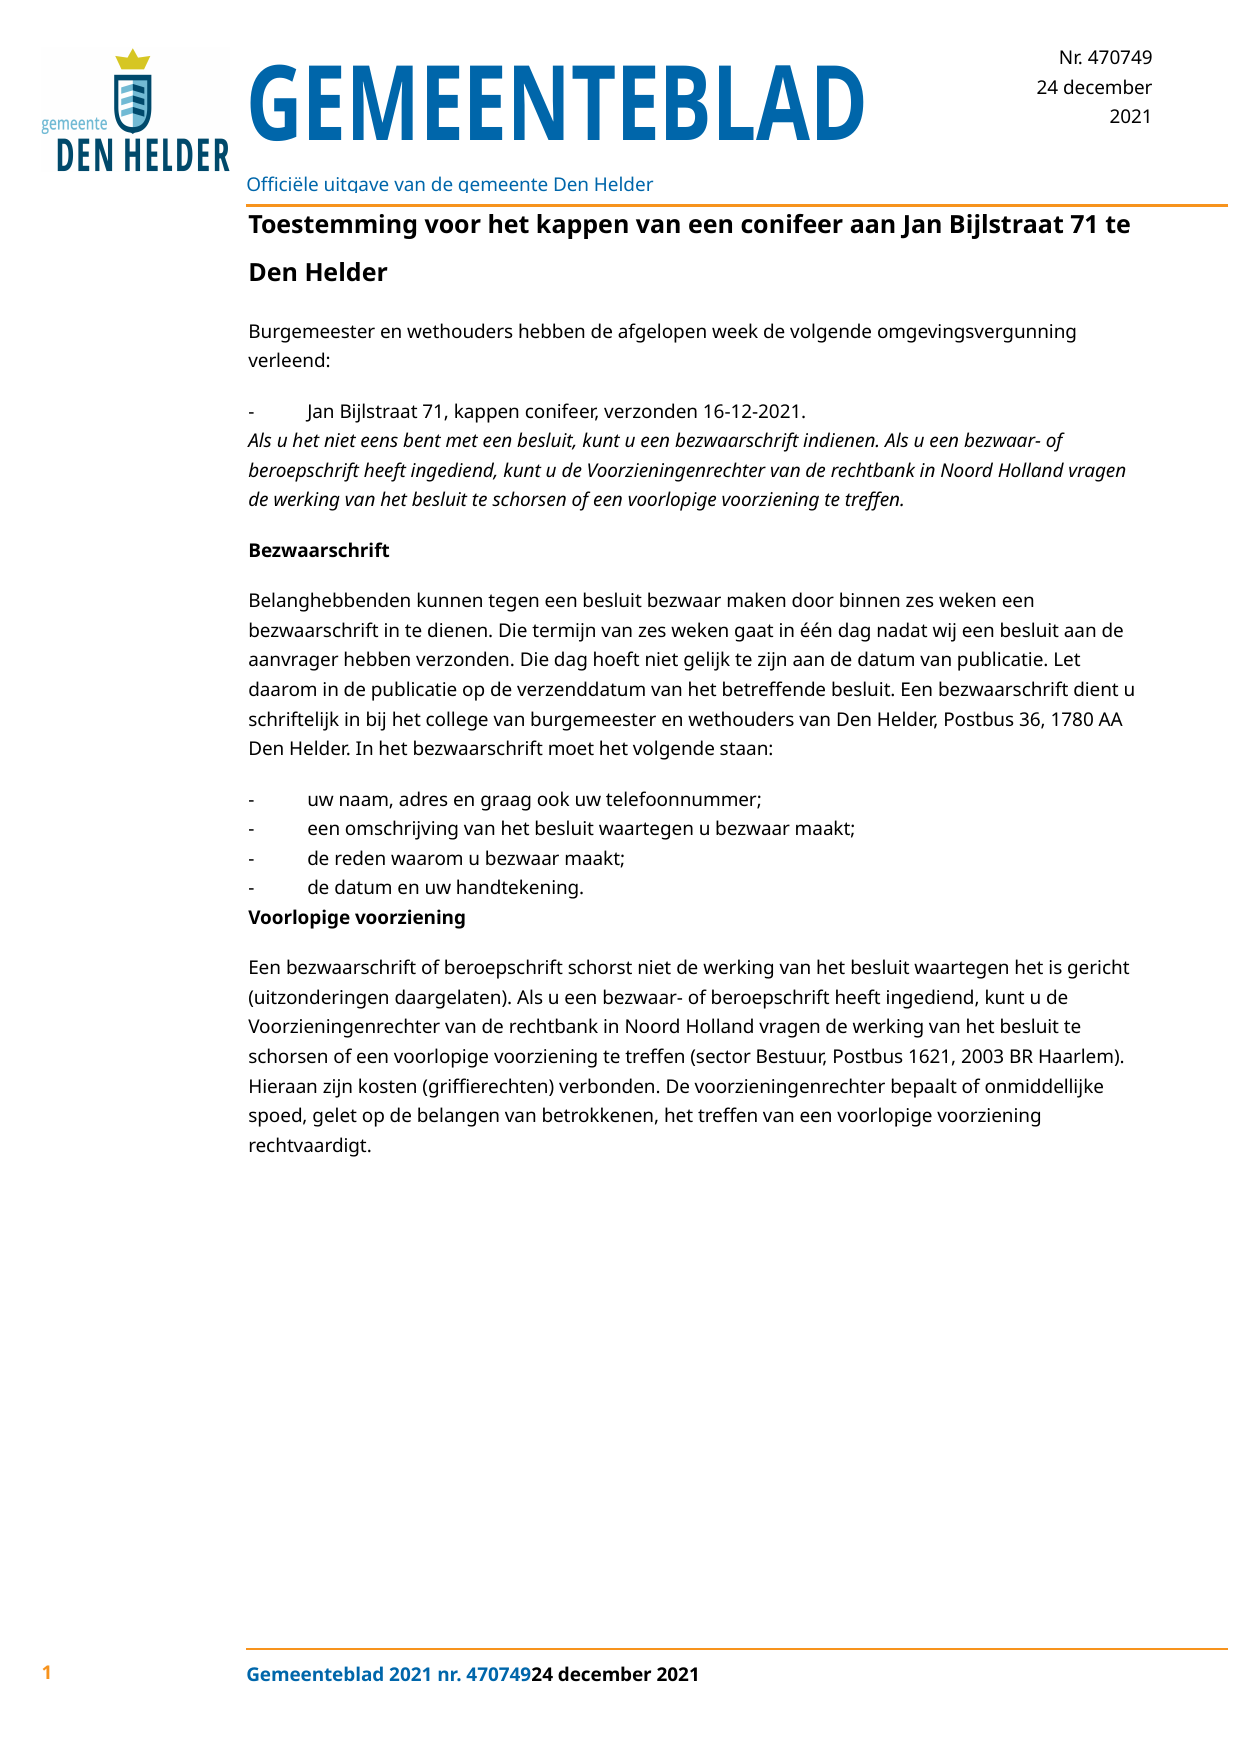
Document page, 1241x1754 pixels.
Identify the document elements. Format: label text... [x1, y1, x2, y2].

text Belanghebbenden kunnen tegen een besluit bezwaar maken door binnen zes weken een bezwaarschrift in te dienen. Die termijn van zes weken gaat in één dag nadat wij een besluit aan de aanvrager hebben verzonden. Die dag hoeft niet gelijk te zijn aan de datum van publicatie. Let daarom in de publicatie op de verzenddatum van het betreffende besluit. Een bezwaarschrift dient u schriftelijk in bij het college van burgemeester en wethouders van Den Helder, Postbus 36, 1780 AA Den Helder. In het bezwaarschrift moet het volgende staan: [248, 587, 1152, 761]
text Een bezwaarschrift of beroepschrift schorst niet de werking van het besluit waartegen het is gericht (uitzonderingen daargelaten). Als u een bezwaar- of beroepschrift heeft ingediend, kunt u de Voorzieningenrechter van de rechtbank in Noord Holland vragen de werking van het besluit te schorsen of een voorlopige voorziening te treffen (sector Bestuur, Postbus 1621, 2003 BR Haarlem). Hieraan zijn kosten (griffierechten) verbonden. De voorzieningenrechter bepaalt of onmiddellijke spoed, gelet op de belangen van betrokkenen, het treffen van een voorlopige voorziening rechtvaardigt. [248, 954, 1152, 1158]
list een omschrijving van het besluit waartegen u bezwaar maakt; [248, 815, 1152, 841]
text Als u het niet eens bent met een besluit, kunt u een bezwaarschrift indienen. Als u een bezwaar- of beroepschrift heeft ingediend, kunt u de Voorzieningenrechter van de rechtbank in Noord Holland vragen de werking van het besluit te schorsen of een voorlopige voorziening te treffen. [248, 427, 1152, 512]
list Jan Bijlstraat 71, kappen conifeer, verzonden 16-12-2021. [248, 398, 1152, 424]
text Voorlopige voorziening [248, 904, 1152, 930]
picture [220, 160, 224, 172]
picture [41, 47, 231, 172]
picture [182, 144, 187, 165]
picture [130, 157, 135, 172]
text Toestemming voor het kappen van een conifeer aan Jan Bijlstraat 71 te Den Helder [248, 207, 1152, 288]
list de datum en uw handtekening. [248, 874, 1152, 900]
picture [100, 154, 106, 172]
list uw naam, adres en graag ook uw telefoonnummer; [248, 786, 1152, 812]
list de reden waarom u bezwaar maakt; [248, 845, 1152, 871]
picture [63, 144, 68, 165]
text Burgemeester en wethouders hebben de afgelopen week de volgende omgevingsvergunning verleend: [248, 318, 1152, 373]
text Bezwaarschrift [248, 537, 1152, 563]
